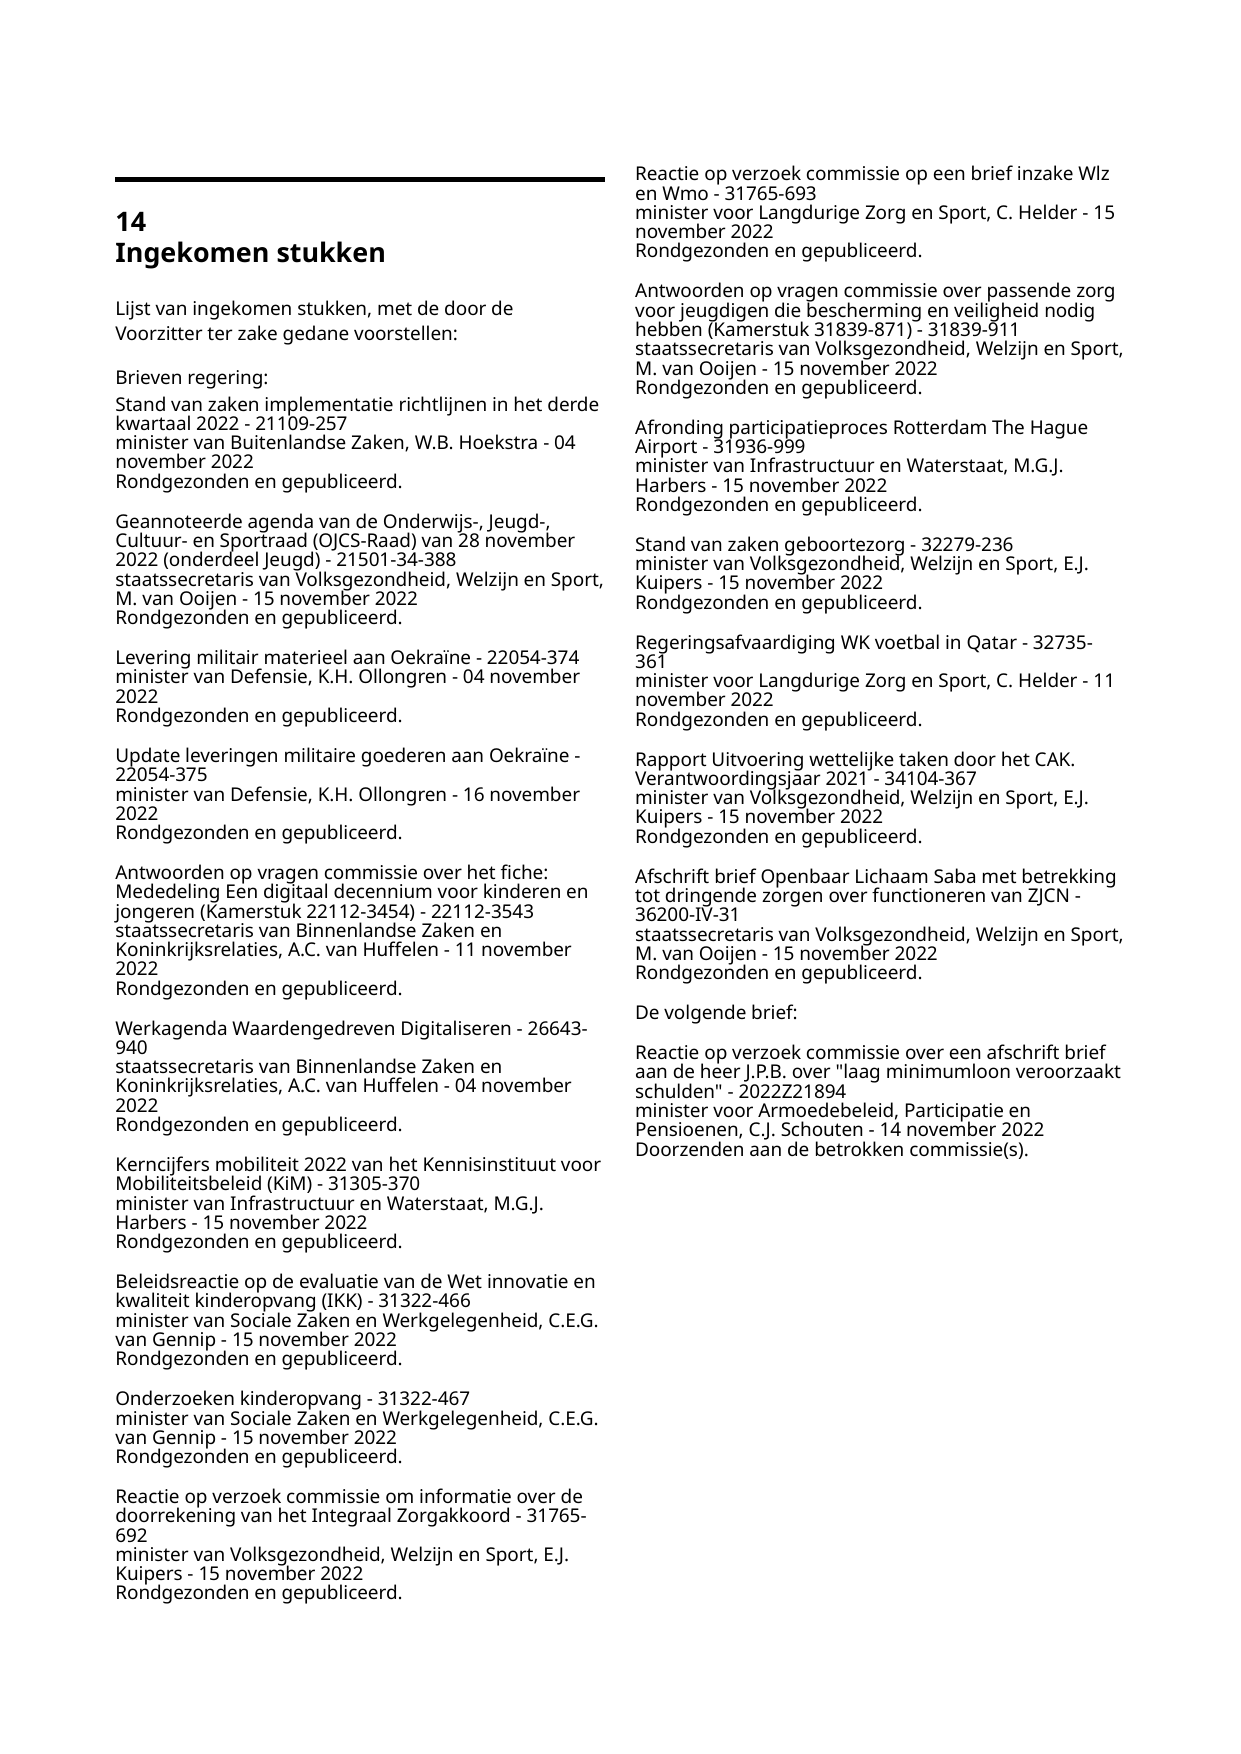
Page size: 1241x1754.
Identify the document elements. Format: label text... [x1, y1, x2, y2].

text Levering militair materieel aan Oekraïne - 22054-374 [115, 649, 605, 668]
text Afronding participatieproces Rotterdam The Hague Airport - 31936-999 [635, 419, 1125, 457]
text Rapport Uitvoering wettelijke taken door het CAK. Verantwoordingsjaar 2021 - 34104-367 [635, 751, 1125, 789]
text minister van Volksgezondheid, Welzijn en Sport, E.J. Kuipers - 15 november 2022 [115, 1546, 605, 1584]
text staatssecretaris van Volksgezondheid, Welzijn en Sport, M. van Ooijen - 15 november 2022 [635, 340, 1125, 379]
text staatssecretaris van Binnenlandse Zaken en Koninkrijksrelaties, A.C. van Huffelen - 11 november 2022 [115, 922, 605, 980]
text minister van Volksgezondheid, Welzijn en Sport, E.J. Kuipers - 15 november 2022 [635, 555, 1125, 594]
text Rondgezonden en gepubliceerd. [635, 242, 1125, 262]
text Beleidsreactie op de evaluatie van de Wet innovatie en kwaliteit kinderopvang (IKK) - 31322-466 [115, 1273, 605, 1312]
text minister van Infrastructuur en Waterstaat, M.G.J. Harbers - 15 november 2022 [115, 1194, 605, 1233]
text Stand van zaken implementatie richtlijnen in het derde kwartaal 2022 - 21109-257 [115, 396, 605, 434]
text Rondgezonden en gepubliceerd. [635, 496, 1125, 515]
text minister voor Langdurige Zorg en Sport, C. Helder - 11 november 2022 [635, 672, 1125, 711]
text Brieven regering: [115, 364, 605, 390]
text Rondgezonden en gepubliceerd. [115, 473, 605, 492]
text Ingekomen stukken [115, 239, 605, 283]
text Rondgezonden en gepubliceerd. [115, 1350, 605, 1369]
text Afschrift brief Openbaar Lichaam Saba met betrekking tot dringende zorgen over functioneren van ZJCN - 36200-IV-31 [635, 868, 1125, 926]
text minister voor Langdurige Zorg en Sport, C. Helder - 15 november 2022 [635, 204, 1125, 242]
text Regeringsafvaardiging WK voetbal in Qatar - 32735-361 [635, 634, 1125, 672]
text Rondgezonden en gepubliceerd. [635, 379, 1125, 398]
text Rondgezonden en gepubliceerd. [635, 828, 1125, 847]
text Werkagenda Waardengedreven Digitaliseren - 26643-940 [115, 1020, 605, 1058]
text Rondgezonden en gepubliceerd. [115, 1116, 605, 1135]
text minister van Sociale Zaken en Werkgelegenheid, C.E.G. van Gennip - 15 november 2022 [115, 1409, 605, 1448]
text Antwoorden op vragen commissie over passende zorg voor jeugdigen die bescherming en veiligheid nodig hebben (Kamerstuk 31839-871) - 31839-911 [635, 282, 1125, 340]
text Reactie op verzoek commissie op een brief inzake Wlz en Wmo - 31765-693 [635, 165, 1125, 204]
text Rondgezonden en gepubliceerd. [115, 980, 605, 999]
text minister van Buitenlandse Zaken, W.B. Hoekstra - 04 november 2022 [115, 434, 605, 473]
text minister van Defensie, K.H. Ollongren - 04 november 2022 [115, 668, 605, 707]
text Kerncijfers mobiliteit 2022 van het Kennisinstituut voor Mobiliteitsbeleid (KiM) - 31305-370 [115, 1156, 605, 1194]
text staatssecretaris van Volksgezondheid, Welzijn en Sport, M. van Ooijen - 15 november 2022 [115, 571, 605, 609]
text staatssecretaris van Binnenlandse Zaken en Koninkrijksrelaties, A.C. van Huffelen - 04 november 2022 [115, 1058, 605, 1116]
text Rondgezonden en gepubliceerd. [115, 1233, 605, 1252]
text minister van Defensie, K.H. Ollongren - 16 november 2022 [115, 786, 605, 824]
text minister van Volksgezondheid, Welzijn en Sport, E.J. Kuipers - 15 november 2022 [635, 789, 1125, 828]
text Lijst van ingekomen stukken, met de door de Voorzitter ter zake gedane voorstellen: [115, 295, 605, 346]
text 14 [115, 203, 605, 239]
text minister voor Armoedebeleid, Participatie en Pensioenen, C.J. Schouten - 14 november 2022 [635, 1102, 1125, 1141]
text Antwoorden op vragen commissie over het fiche: Mededeling Een digitaal decennium voor kinderen en jongeren (Kamerstuk 22112-3454) - 22112-3543 [115, 864, 605, 922]
text Rondgezonden en gepubliceerd. [635, 594, 1125, 613]
text minister van Sociale Zaken en Werkgelegenheid, C.E.G. van Gennip - 15 november 2022 [115, 1312, 605, 1350]
text Rondgezonden en gepubliceerd. [115, 1584, 605, 1604]
text Geannoteerde agenda van de Onderwijs-, Jeugd-, Cultuur- en Sportraad (OJCS-Raad) van 28 november 2022 (onderdeel Jeugd) - 21501-34-388 [115, 513, 605, 571]
text Rondgezonden en gepubliceerd. [635, 711, 1125, 730]
text Rondgezonden en gepubliceerd. [115, 707, 605, 726]
text Doorzenden aan de betrokken commissie(s). [635, 1141, 1125, 1160]
text De volgende brief: [635, 1004, 1125, 1023]
text Update leveringen militaire goederen aan Oekraïne - 22054-375 [115, 747, 605, 786]
text Rondgezonden en gepubliceerd. [115, 824, 605, 843]
text Rondgezonden en gepubliceerd. [115, 609, 605, 628]
text Onderzoeken kinderopvang - 31322-467 [115, 1390, 605, 1409]
text Rondgezonden en gepubliceerd. [635, 964, 1125, 983]
text staatssecretaris van Volksgezondheid, Welzijn en Sport, M. van Ooijen - 15 november 2022 [635, 926, 1125, 964]
text Stand van zaken geboortezorg - 32279-236 [635, 536, 1125, 555]
text Rondgezonden en gepubliceerd. [115, 1448, 605, 1467]
text Reactie op verzoek commissie over een afschrift brief aan de heer J.P.B. over "laag minimumloon veroorzaakt schulden" - 2022Z21894 [635, 1044, 1125, 1102]
text Reactie op verzoek commissie om informatie over de doorrekening van het Integraal Zorgakkoord - 31765-692 [115, 1488, 605, 1546]
text minister van Infrastructuur en Waterstaat, M.G.J. Harbers - 15 november 2022 [635, 457, 1125, 496]
